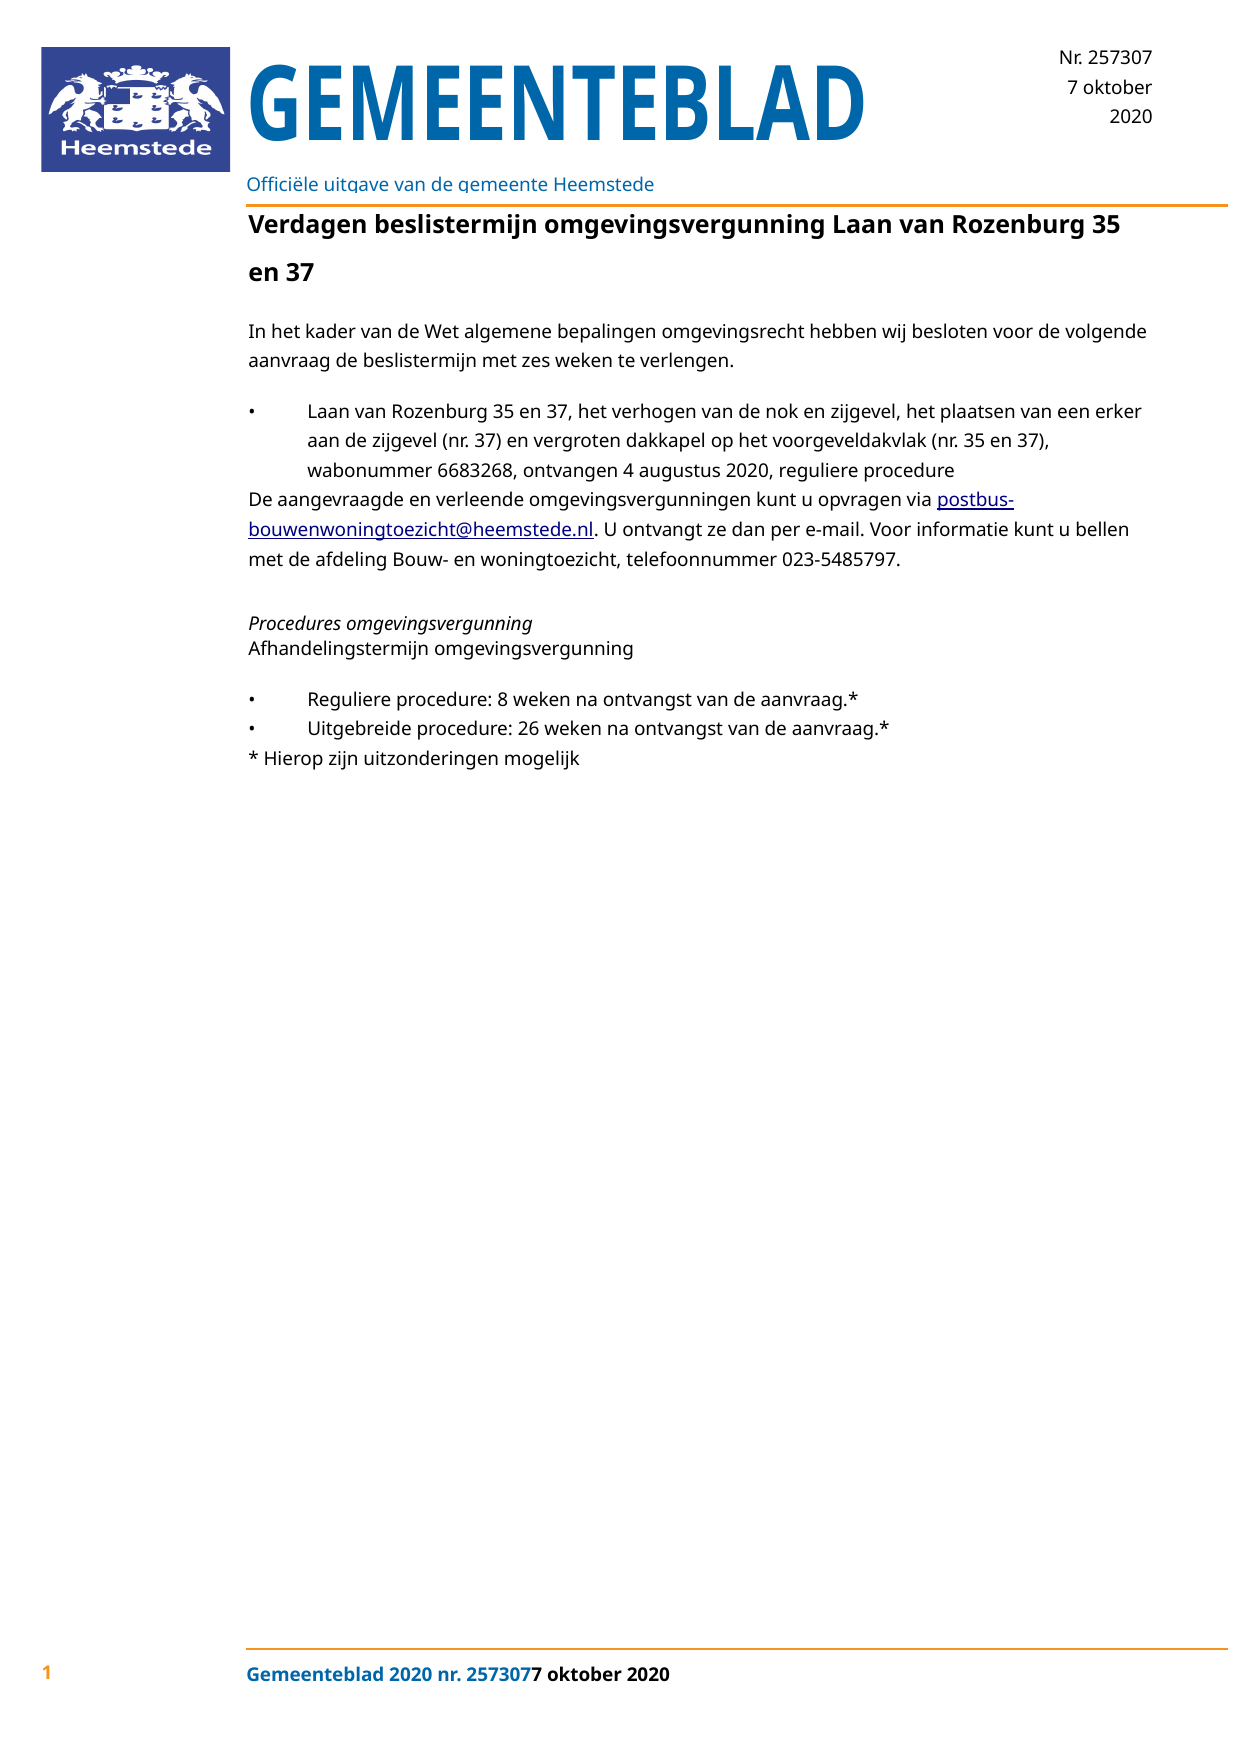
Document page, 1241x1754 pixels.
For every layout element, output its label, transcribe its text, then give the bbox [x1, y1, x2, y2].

list Uitgebreide procedure: 26 weken na ontvangst van de aanvraag.* [248, 716, 1152, 741]
text Verdagen beslistermijn omgevingsvergunning Laan van Rozenburg 35 en 37 [248, 207, 1152, 288]
list Reguliere procedure: 8 weken na ontvangst van de aanvraag.* [248, 686, 1152, 712]
text In het kader van de Wet algemene bepalingen omgevingsrecht hebben wij besloten voor de volgende aanvraag de beslistermijn met zes weken te verlengen. [248, 318, 1152, 373]
text Afhandelingstermijn omgevingsvergunning [248, 636, 1152, 661]
text * Hierop zijn uitzonderingen mogelijk [248, 745, 1152, 771]
picture [41, 47, 231, 172]
text Procedures omgevingsvergunning [248, 610, 1152, 636]
text De aangevraagde en verleende omgevingsvergunningen kunt u opvragen via postbus-bouwenwoningtoezicht@heemstede.nl. U ontvangt ze dan per e-mail. Voor informatie kunt u bellen met de afdeling Bouw- en woningtoezicht, telefoonnummer 023-5485797. [248, 487, 1152, 572]
list Laan van Rozenburg 35 en 37, het verhogen van de nok en zijgevel, het plaatsen van een erker aan de zijgevel (nr. 37) en vergroten dakkapel op het voorgeveldakvlak (nr. 35 en 37), wabonummer 6683268, ontvangen 4 augustus 2020, reguliere procedure [248, 398, 1152, 483]
